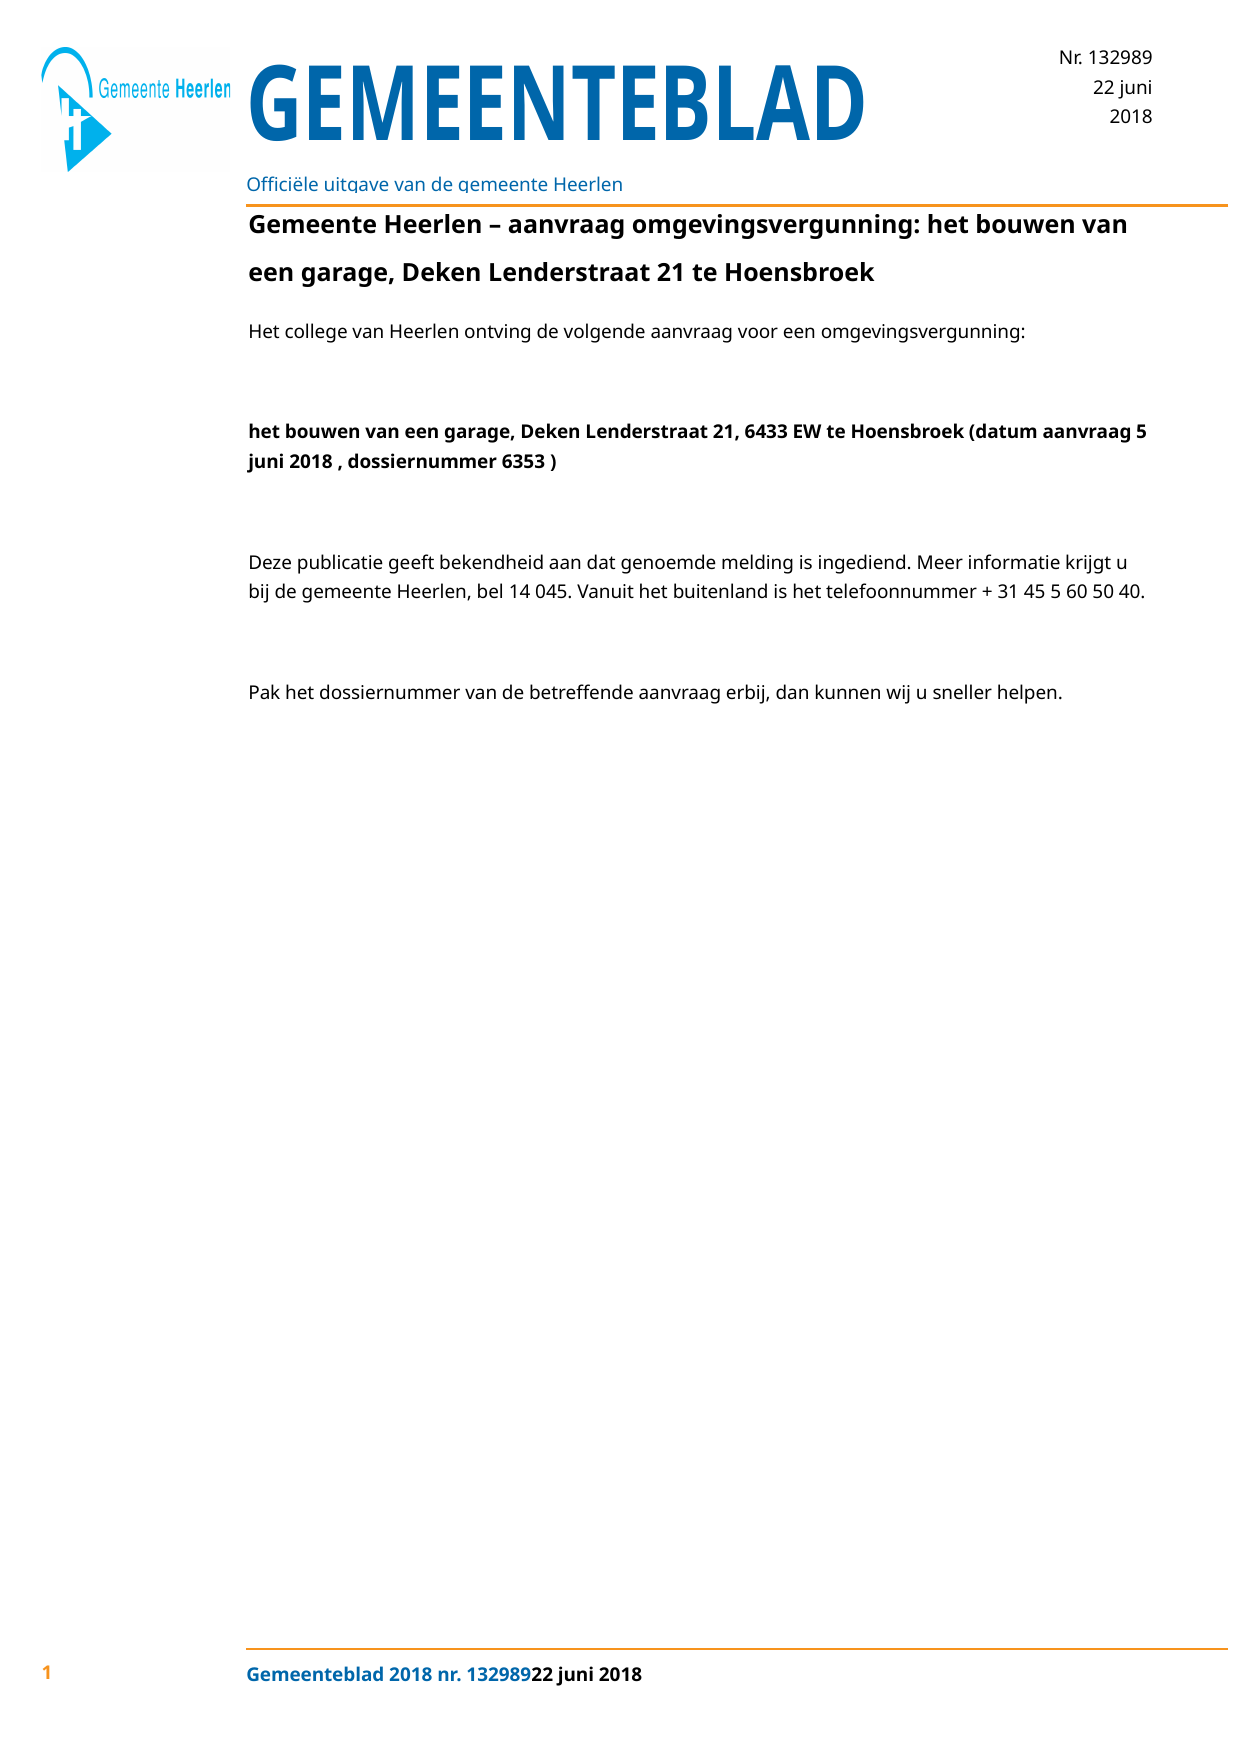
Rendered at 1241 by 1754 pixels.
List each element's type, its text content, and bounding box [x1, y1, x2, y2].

text Deze publicatie geeft bekendheid aan dat genoemde melding is ingediend. Meer informatie krijgt u bij de gemeente Heerlen, bel 14 045. Vanuit het buitenland is het telefoonnummer + 31 45 5 60 50 40. [248, 549, 1152, 604]
text Gemeente Heerlen – aanvraag omgevingsvergunning: het bouwen van een garage, Deken Lenderstraat 21 te Hoensbroek [248, 207, 1152, 288]
picture [41, 47, 231, 172]
picture [41, 47, 58, 70]
text Het college van Heerlen ontving de volgende aanvraag voor een omgevingsvergunning: [248, 318, 1152, 344]
text Pak het dossiernummer van de betreffende aanvraag erbij, dan kunnen wij u sneller helpen. [248, 679, 1152, 705]
text het bouwen van een garage, Deken Lenderstraat 21, 6433 EW te Hoensbroek (datum aanvraag 5 juni 2018 , dossiernummer 6353 ) [248, 419, 1152, 474]
